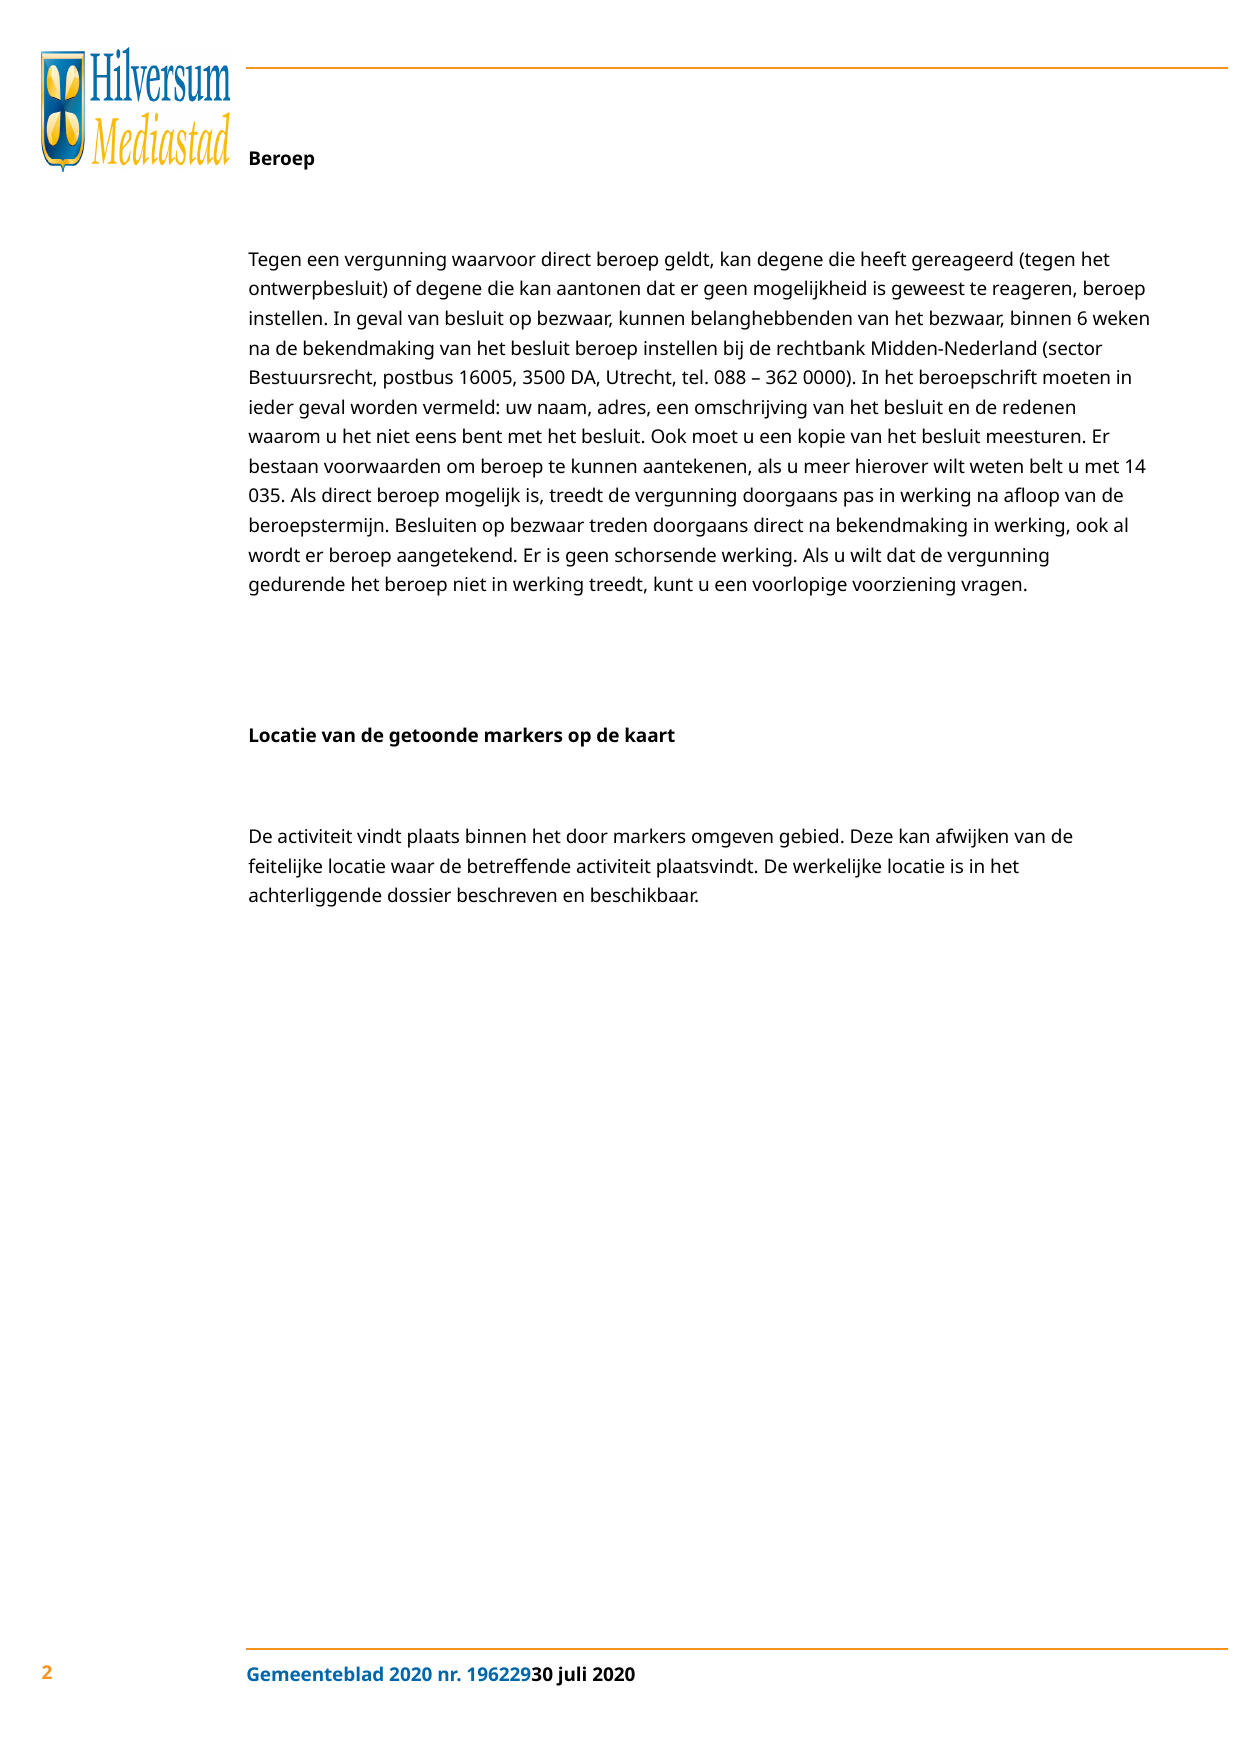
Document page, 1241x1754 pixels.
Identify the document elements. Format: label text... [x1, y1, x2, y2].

text Tegen een vergunning waarvoor direct beroep geldt, kan degene die heeft gereageerd (tegen het ontwerpbesluit) of degene die kan aantonen dat er geen mogelijkheid is geweest te reageren, beroep instellen. In geval van besluit op bezwaar, kunnen belanghebbenden van het bezwaar, binnen 6 weken na de bekendmaking van het besluit beroep instellen bij de rechtbank Midden-Nederland (sector Bestuursrecht, postbus 16005, 3500 DA, Utrecht, tel. 088 – 362 0000). In het beroepschrift moeten in ieder geval worden vermeld: uw naam, adres, een omschrijving van het besluit en de redenen waarom u het niet eens bent met het besluit. Ook moet u een kopie van het besluit meesturen. Er bestaan voorwaarden om beroep te kunnen aantekenen, als u meer hierover wilt weten belt u met 14 035. Als direct beroep mogelijk is, treedt de vergunning doorgaans pas in werking na afloop van de beroepstermijn. Besluiten op bezwaar treden doorgaans direct na bekendmaking in werking, ook al wordt er beroep aangetekend. Er is geen schorsende werking. Als u wilt dat de vergunning gedurende het beroep niet in werking treedt, kunt u een voorlopige voorziening vragen. [248, 246, 1152, 597]
picture [41, 47, 231, 172]
text Beroep [248, 145, 1152, 171]
text De activiteit vindt plaats binnen het door markers omgeven gebied. Deze kan afwijken van de feitelijke locatie waar de betreffende activiteit plaatsvindt. De werkelijke locatie is in het achterliggende dossier beschreven en beschikbaar. [248, 823, 1152, 908]
text Locatie van de getoonde markers op de kaart [248, 723, 1152, 748]
